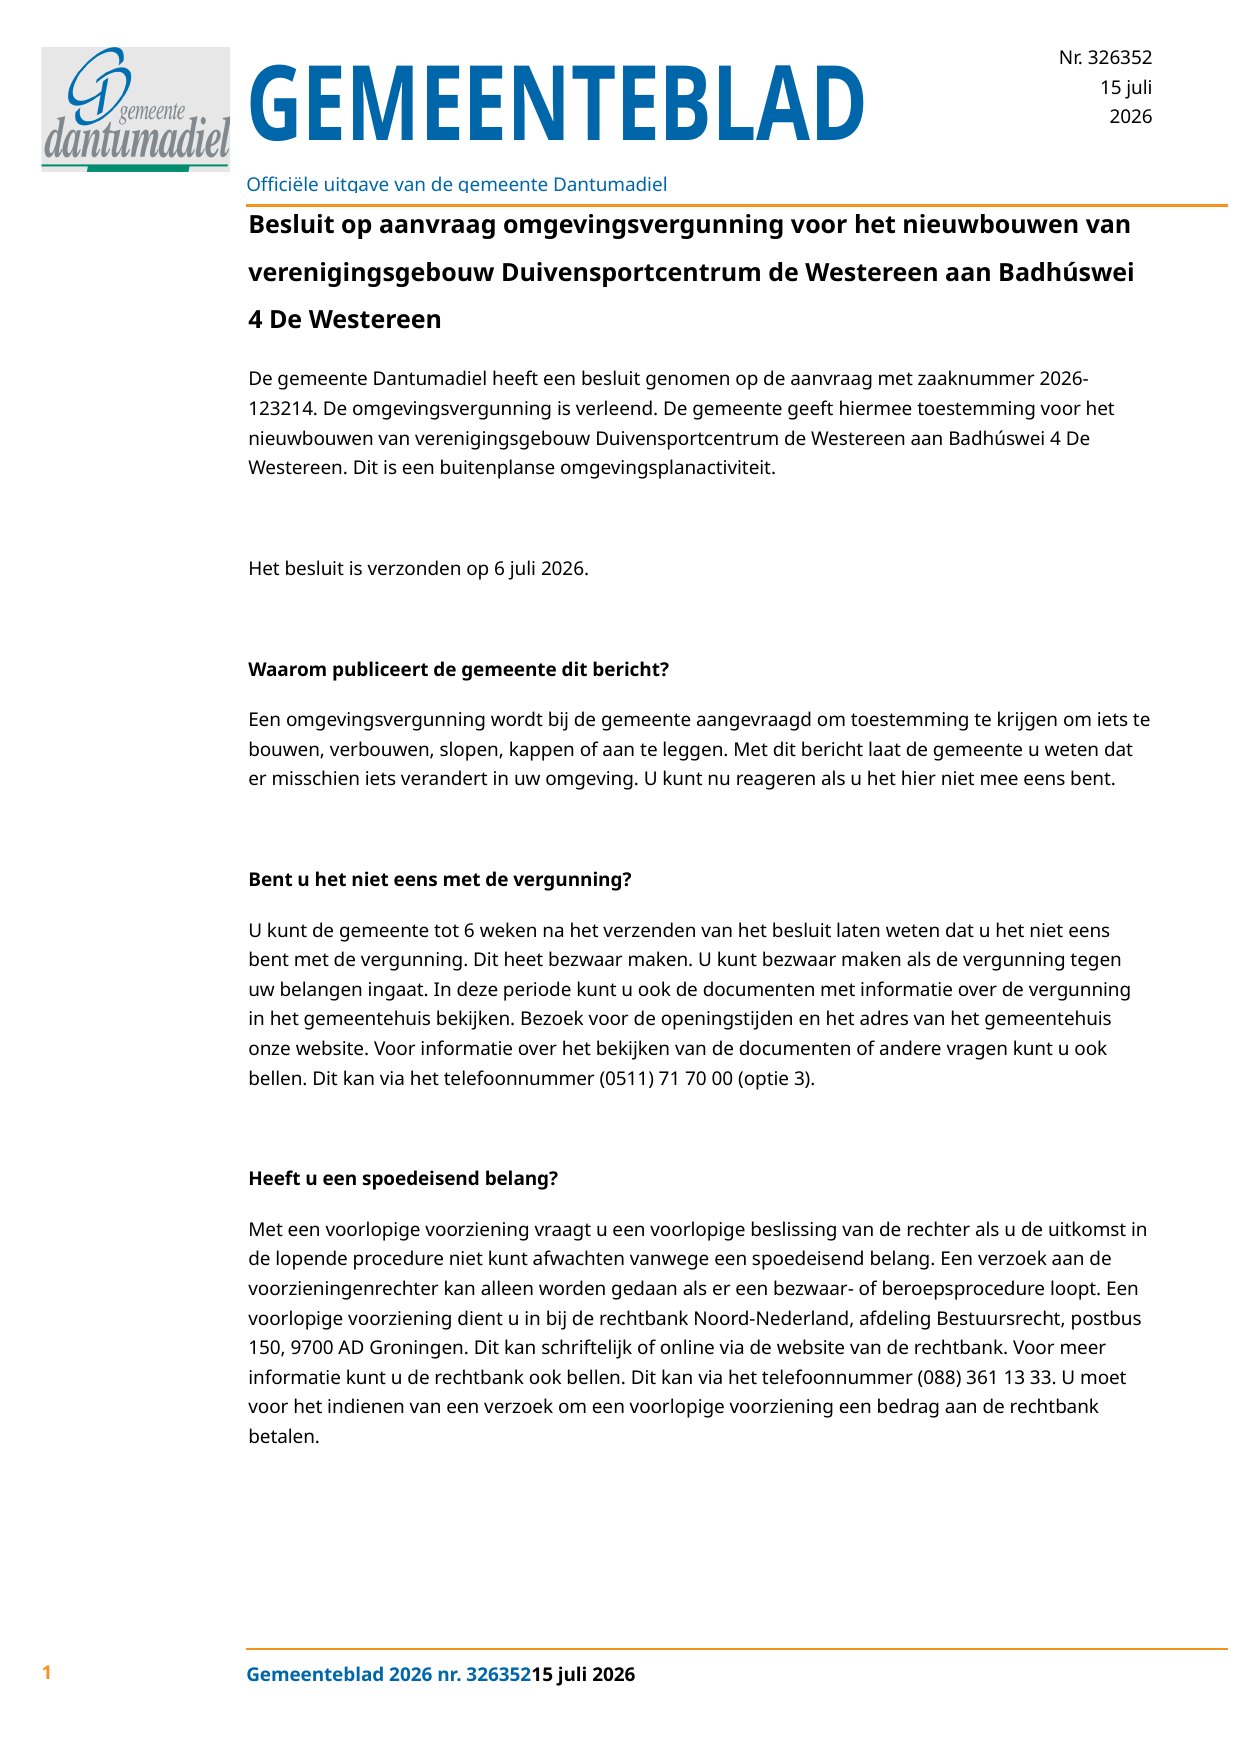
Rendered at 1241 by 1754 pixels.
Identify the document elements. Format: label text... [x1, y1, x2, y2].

text De gemeente Dantumadiel heeft een besluit genomen op de aanvraag met zaaknummer 2026-123214. De omgevingsvergunning is verleend. De gemeente geeft hiermee toestemming voor het nieuwbouwen van verenigingsgebouw Duivensportcentrum de Westereen aan Badhúswei 4 De Westereen. Dit is een buitenplanse omgevingsplanactiviteit. [248, 366, 1152, 480]
text Besluit op aanvraag omgevingsvergunning voor het nieuwbouwen van verenigingsgebouw Duivensportcentrum de Westereen aan Badhúswei 4 De Westereen [248, 207, 1152, 336]
text Het besluit is verzonden op 6 juli 2026. [248, 555, 1152, 581]
picture [41, 47, 231, 172]
text Heeft u een spoedeisend belang? [248, 1166, 1152, 1191]
text Waarom publiceert de gemeente dit bericht? [248, 656, 1152, 682]
text Een omgevingsvergunning wordt bij de gemeente aangevraagd om toestemming te krijgen om iets te bouwen, verbouwen, slopen, kappen of aan te leggen. Met dit bericht laat de gemeente u weten dat er misschien iets verandert in uw omgeving. U kunt nu reageren als u het hier niet mee eens bent. [248, 706, 1152, 791]
text Bent u het niet eens met de vergunning? [248, 866, 1152, 892]
text U kunt de gemeente tot 6 weken na het verzenden van het besluit laten weten dat u het niet eens bent met de vergunning. Dit heet bezwaar maken. U kunt bezwaar maken als de vergunning tegen uw belangen ingaat. In deze periode kunt u ook de documenten met informatie over de vergunning in het gemeentehuis bekijken. Bezoek voor de openingstijden en het adres van het gemeentehuis onze website. Voor informatie over het bekijken van de documenten of andere vragen kunt u ook bellen. Dit kan via het telefoonnummer (0511) 71 70 00 (optie 3). [248, 917, 1152, 1090]
text Met een voorlopige voorziening vraagt u een voorlopige beslissing van de rechter als u de uitkomst in de lopende procedure niet kunt afwachten vanwege een spoedeisend belang. Een verzoek aan de voorzieningenrechter kan alleen worden gedaan als er een bezwaar- of beroepsprocedure loopt. Een voorlopige voorziening dient u in bij de rechtbank Noord-Nederland, afdeling Bestuursrecht, postbus 150, 9700 AD Groningen. Dit kan schriftelijk of online via de website van de rechtbank. Voor meer informatie kunt u de rechtbank ook bellen. Dit kan via het telefoonnummer (088) 361 13 33. U moet voor het indienen van een verzoek om een voorlopige voorziening een bedrag aan de rechtbank betalen. [248, 1216, 1152, 1449]
